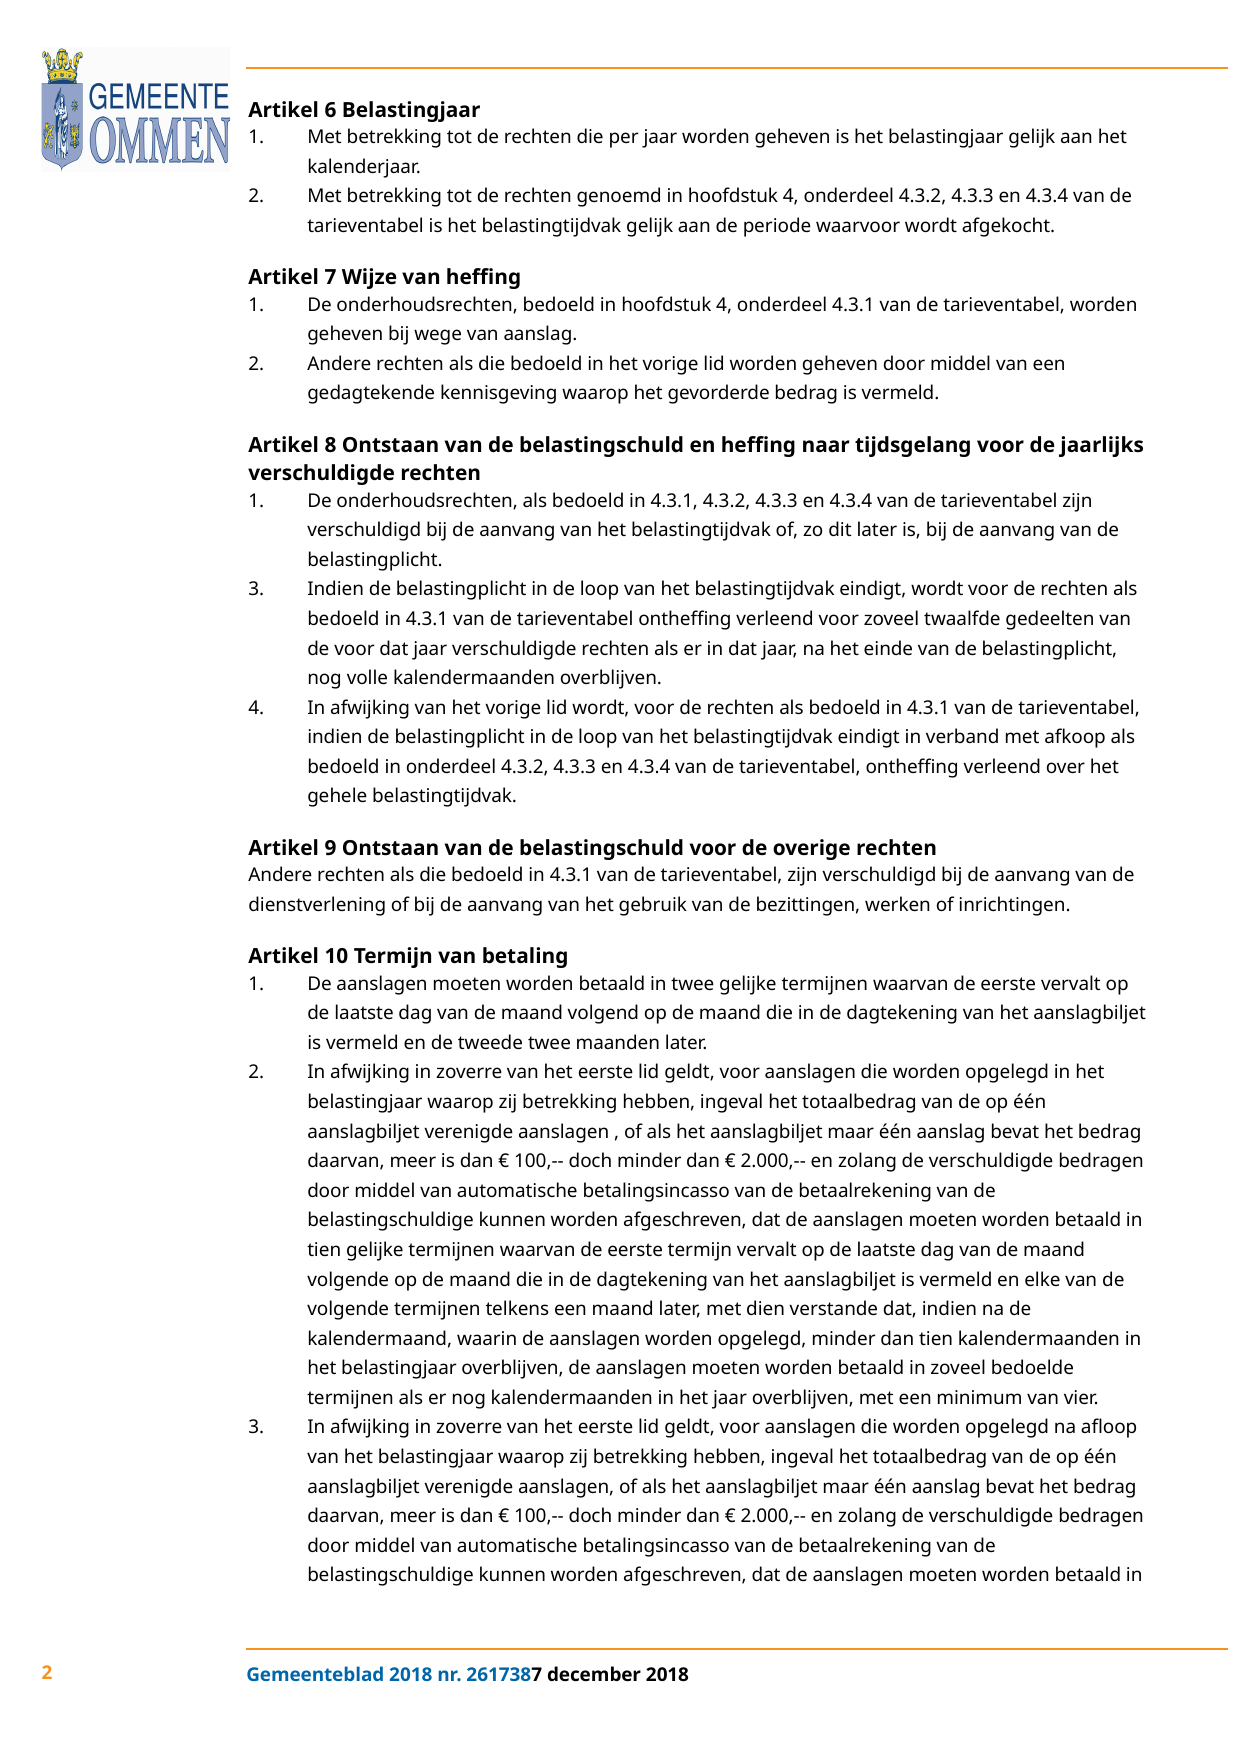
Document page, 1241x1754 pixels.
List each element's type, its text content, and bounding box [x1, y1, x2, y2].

text Artikel 8 Ontstaan van de belastingschuld en heffing naar tijdsgelang voor de jaarlijks verschuldigde rechten [248, 430, 1152, 487]
text Artikel 9 Ontstaan van de belastingschuld voor de overige rechten [248, 833, 1152, 862]
list De onderhoudsrechten, als bedoeld in 4.3.1, 4.3.2, 4.3.3 en 4.3.4 van de tarieventabel zijn verschuldigd bij de aanvang van het belastingtijdvak of, zo dit later is, bij de aanvang van de belastingplicht. [248, 487, 1152, 572]
list In afwijking in zoverre van het eerste lid geldt, voor aanslagen die worden opgelegd in het belastingjaar waarop zij betrekking hebben, ingeval het totaalbedrag van de op één aanslagbiljet verenigde aanslagen , of als het aanslagbiljet maar één aanslag bevat het bedrag daarvan, meer is dan € 100,-- doch minder dan € 2.000,-- en zolang de verschuldigde bedragen door middel van automatische betalingsincasso van de betaalrekening van de belastingschuldige kunnen worden afgeschreven, dat de aanslagen moeten worden betaald in tien gelijke termijnen waarvan de eerste termijn vervalt op de laatste dag van de maand volgende op de maand die in de dagtekening van het aanslagbiljet is vermeld en elke van de volgende termijnen telkens een maand later, met dien verstande dat, indien na de kalendermaand, waarin de aanslagen worden opgelegd, minder dan tien kalendermaanden in het belastingjaar overblijven, de aanslagen moeten worden betaald in zoveel bedoelde termijnen als er nog kalendermaanden in het jaar overblijven, met een minimum van vier. [248, 1059, 1152, 1410]
list Met betrekking tot de rechten die per jaar worden geheven is het belastingjaar gelijk aan het kalenderjaar. [248, 123, 1152, 178]
list Andere rechten als die bedoeld in het vorige lid worden geheven door middel van een gedagtekende kennisgeving waarop het gevorderde bedrag is vermeld. [248, 350, 1152, 405]
text Andere rechten als die bedoeld in 4.3.1 van de tarieventabel, zijn verschuldigd bij de aanvang van de dienstverlening of bij de aanvang van het gebruik van de bezittingen, werken of inrichtingen. [248, 862, 1152, 917]
list Indien de belastingplicht in de loop van het belastingtijdvak eindigt, wordt voor de rechten als bedoeld in 4.3.1 van de tarieventabel ontheffing verleend voor zoveel twaalfde gedeelten van de voor dat jaar verschuldigde rechten als er in dat jaar, na het einde van de belastingplicht, nog volle kalendermaanden overblijven. [248, 576, 1152, 690]
list In afwijking van het vorige lid wordt, voor de rechten als bedoeld in 4.3.1 van de tarieventabel, indien de belastingplicht in de loop van het belastingtijdvak eindigt in verband met afkoop als bedoeld in onderdeel 4.3.2, 4.3.3 en 4.3.4 van de tarieventabel, ontheffing verleend over het gehele belastingtijdvak. [248, 694, 1152, 808]
text Artikel 10 Termijn van betaling [248, 942, 1152, 970]
text Artikel 7 Wijze van heffing [248, 262, 1152, 291]
list De aanslagen moeten worden betaald in twee gelijke termijnen waarvan de eerste vervalt op de laatste dag van de maand volgend op de maand die in de dagtekening van het aanslagbiljet is vermeld en de tweede twee maanden later. [248, 970, 1152, 1055]
picture [41, 47, 231, 172]
list Met betrekking tot de rechten genoemd in hoofdstuk 4, onderdeel 4.3.2, 4.3.3 en 4.3.4 van de tarieventabel is het belastingtijdvak gelijk aan de periode waarvoor wordt afgekocht. [248, 182, 1152, 238]
list In afwijking in zoverre van het eerste lid geldt, voor aanslagen die worden opgelegd na afloop van het belastingjaar waarop zij betrekking hebben, ingeval het totaalbedrag van de op één aanslagbiljet verenigde aanslagen, of als het aanslagbiljet maar één aanslag bevat het bedrag daarvan, meer is dan € 100,-- doch minder dan € 2.000,-- en zolang de verschuldigde bedragen door middel van automatische betalingsincasso van de betaalrekening van de belastingschuldige kunnen worden afgeschreven, dat de aanslagen moeten worden betaald in [248, 1414, 1152, 1587]
text Artikel 6 Belastingjaar [248, 95, 1152, 123]
list De onderhoudsrechten, bedoeld in hoofdstuk 4, onderdeel 4.3.1 van de tarieventabel, worden geheven bij wege van aanslag. [248, 291, 1152, 346]
